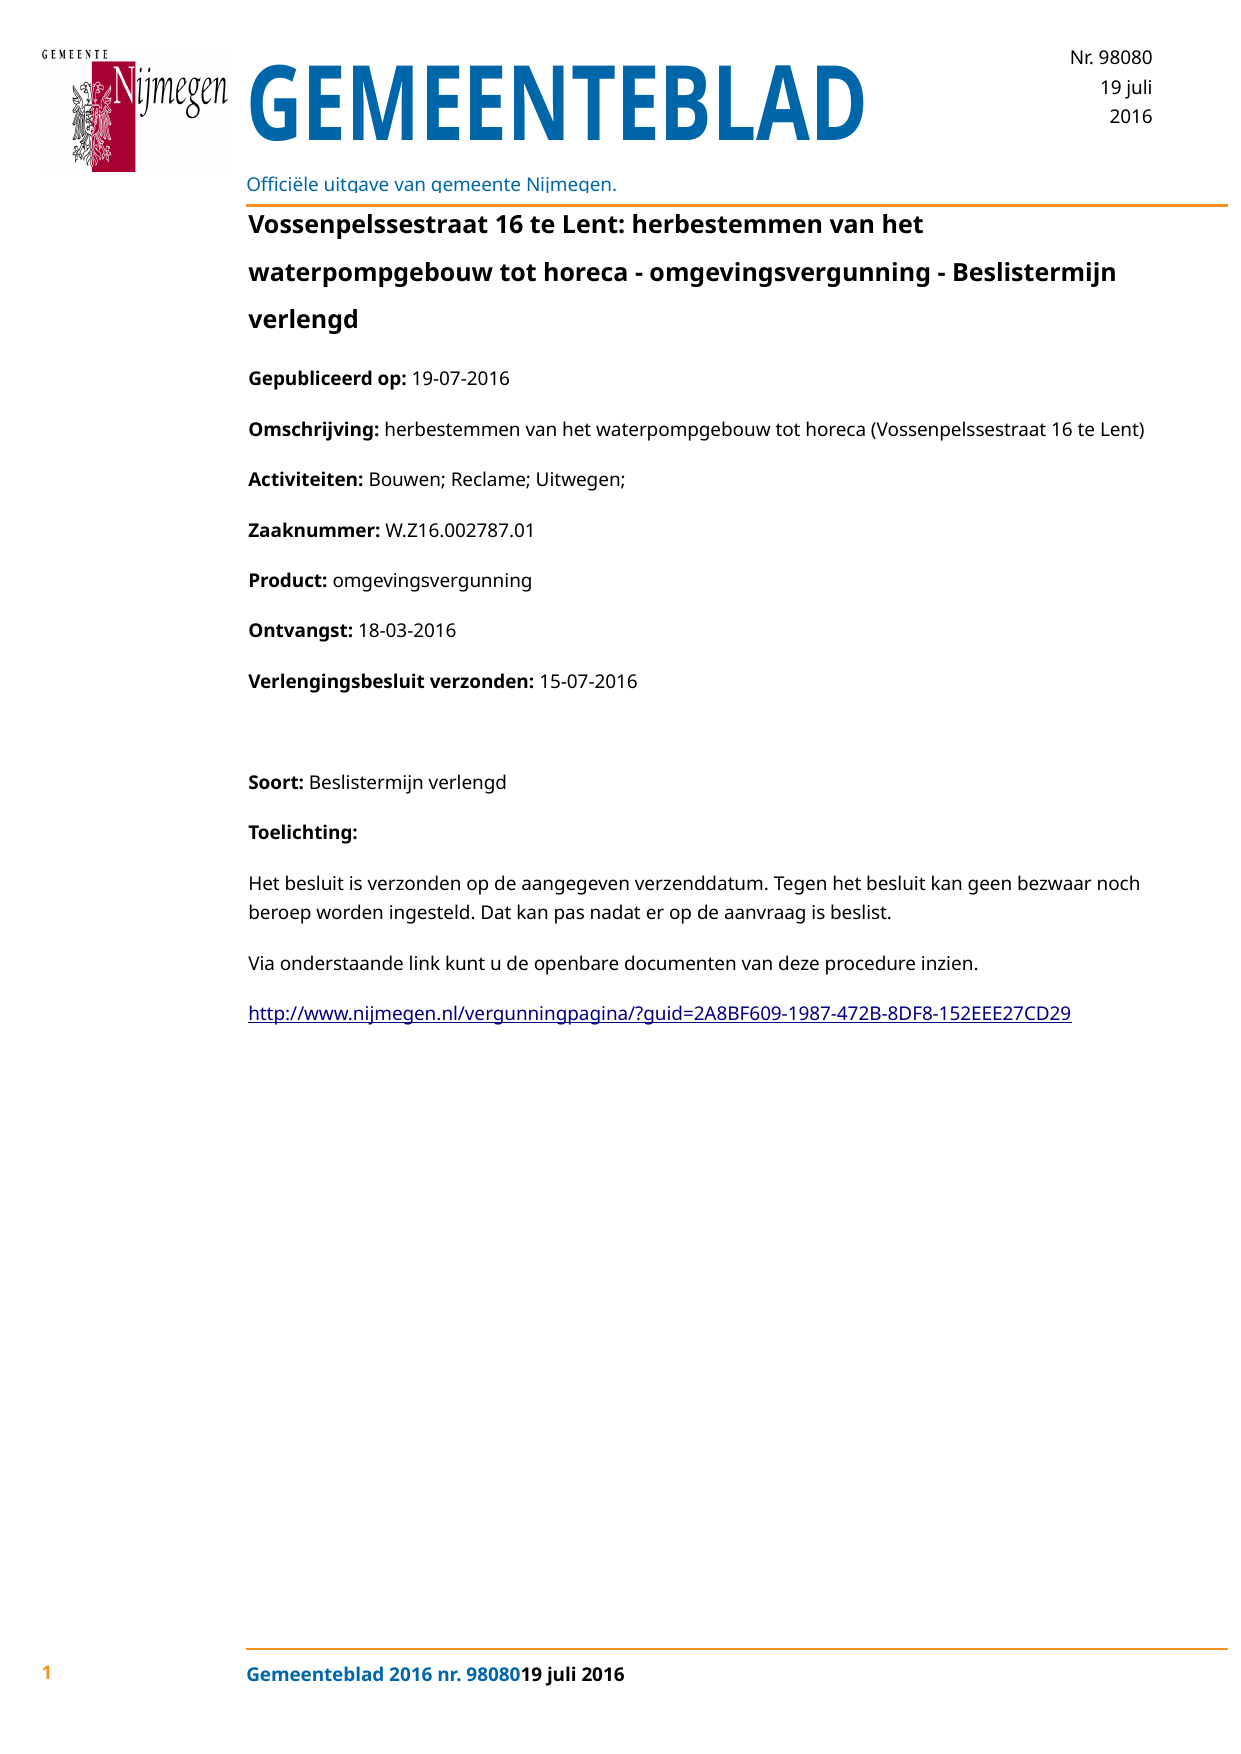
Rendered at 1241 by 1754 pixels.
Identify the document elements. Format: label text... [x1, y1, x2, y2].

text Product: omgevingsvergunning [248, 567, 1152, 593]
text Toelichting: [248, 819, 1152, 845]
text Omschrijving: herbestemmen van het waterpompgebouw tot horeca (Vossenpelssestraat 16 te Lent) [248, 416, 1152, 442]
text Soort: Beslistermijn verlengd [248, 769, 1152, 794]
text Via onderstaande link kunt u de openbare documenten van deze procedure inzien. [248, 950, 1152, 975]
text Het besluit is verzonden op de aangegeven verzenddatum. Tegen het besluit kan geen bezwaar noch beroep worden ingesteld. Dat kan pas nadat er op de aanvraag is beslist. [248, 870, 1152, 925]
text http://www.nijmegen.nl/vergunningpagina/?guid=2A8BF609-1987-472B-8DF8-152EEE27CD29 [248, 1000, 1152, 1026]
text Zaaknummer: W.Z16.002787.01 [248, 517, 1152, 542]
picture [41, 47, 231, 172]
text Vossenpelssestraat 16 te Lent: herbestemmen van het waterpompgebouw tot horeca - omgevingsvergunning - Beslistermijn verlengd [248, 207, 1152, 336]
text Activiteiten: Bouwen; Reclame; Uitwegen; [248, 466, 1152, 492]
text Gepubliceerd op: 19-07-2016 [248, 366, 1152, 391]
text Ontvangst: 18-03-2016 [248, 618, 1152, 643]
text Verlengingsbesluit verzonden: 15-07-2016 [248, 668, 1152, 694]
